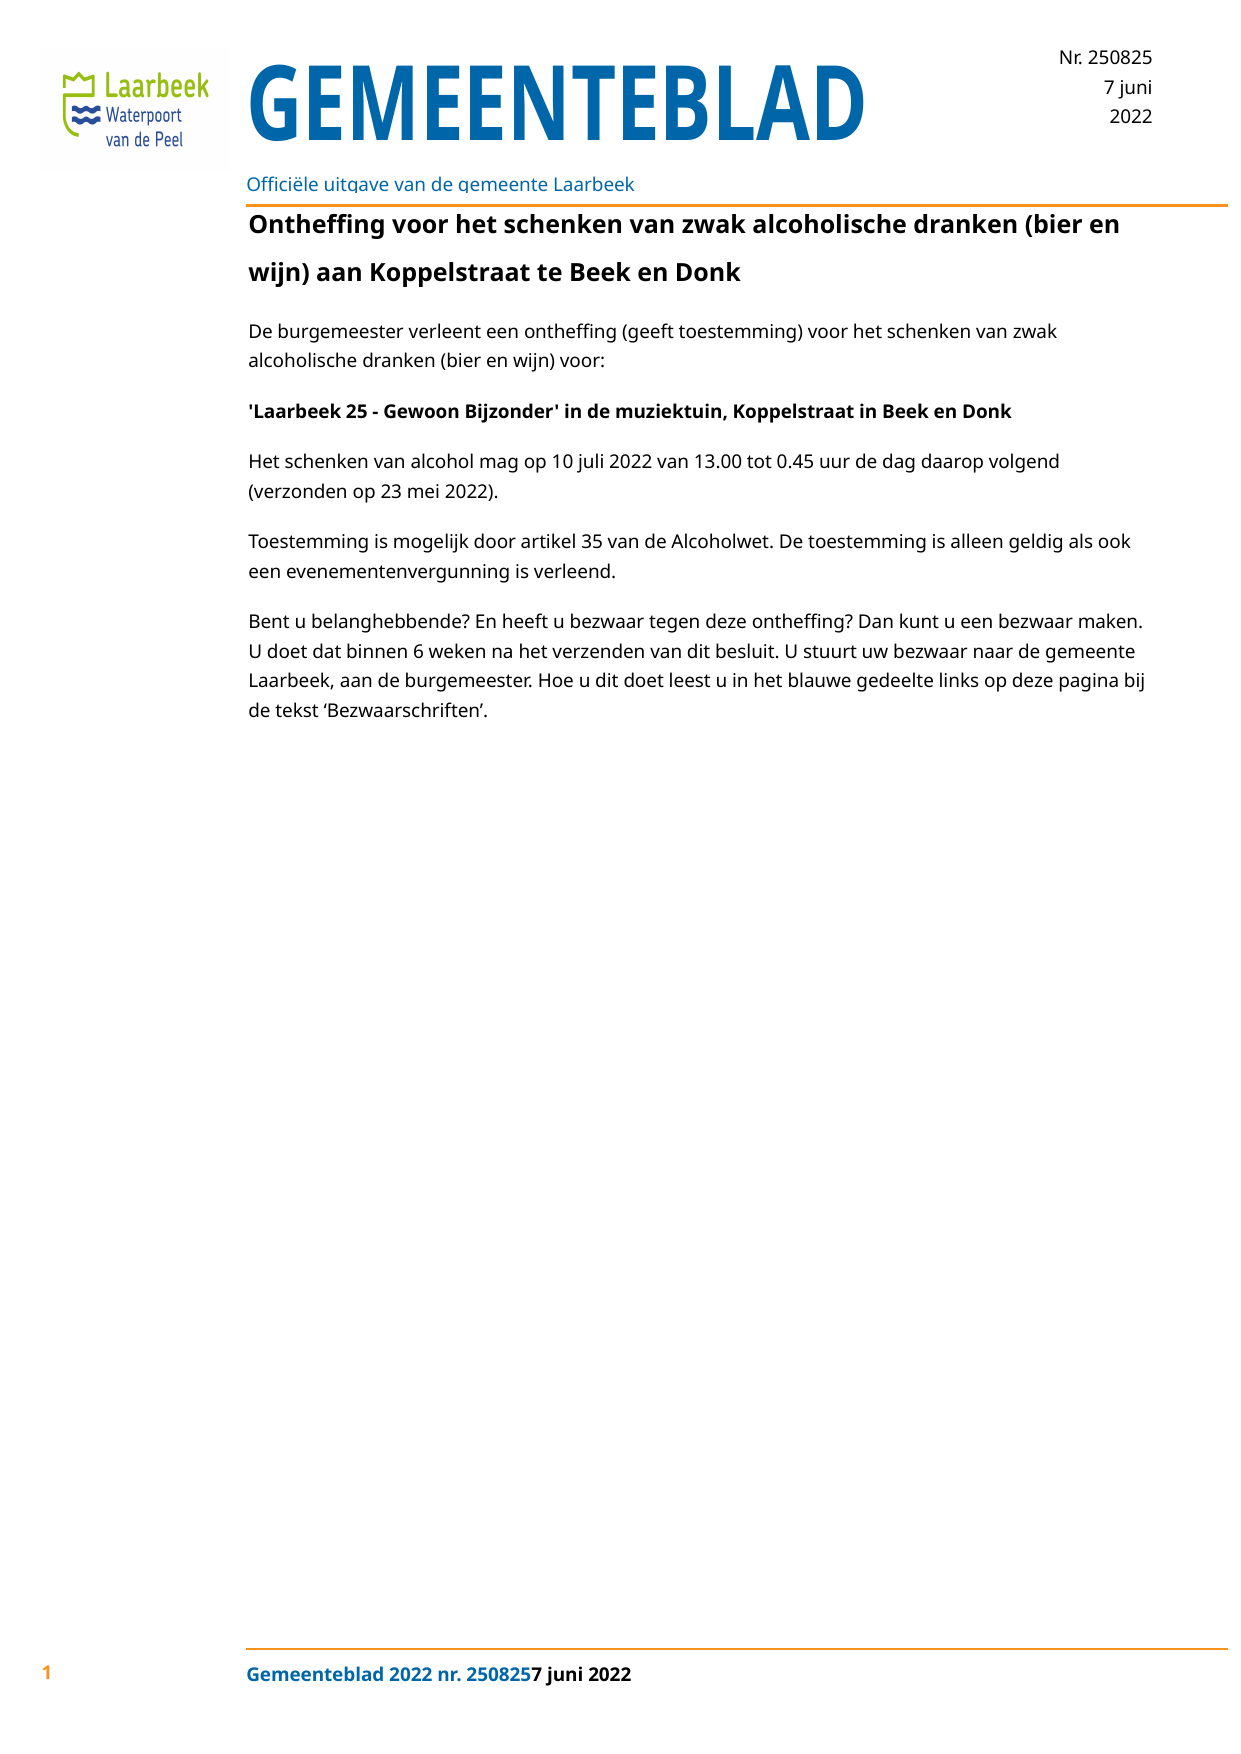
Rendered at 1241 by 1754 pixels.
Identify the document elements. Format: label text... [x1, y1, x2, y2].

text De burgemeester verleent een ontheffing (geeft toestemming) voor het schenken van zwak alcoholische dranken (bier en wijn) voor: [248, 318, 1152, 373]
text Het schenken van alcohol mag op 10 juli 2022 van 13.00 tot 0.45 uur de dag daarop volgend (verzonden op 23 mei 2022). [248, 448, 1152, 504]
text Ontheffing voor het schenken van zwak alcoholische dranken (bier en wijn) aan Koppelstraat te Beek en Donk [248, 207, 1152, 288]
picture [41, 47, 231, 172]
text 'Laarbeek 25 - Gewoon Bijzonder' in de muziektuin, Koppelstraat in Beek en Donk [248, 398, 1152, 424]
text Bent u belanghebbende? En heeft u bezwaar tegen deze ontheffing? Dan kunt u een bezwaar maken. U doet dat binnen 6 weken na het verzenden van dit besluit. U stuurt uw bezwaar naar de gemeente Laarbeek, aan de burgemeester. Hoe u dit doet leest u in het blauwe gedeelte links op deze pagina bij de tekst ‘Bezwaarschriften’. [248, 608, 1152, 723]
text Toestemming is mogelijk door artikel 35 van de Alcoholwet. De toestemming is alleen geldig als ook een evenementenvergunning is verleend. [248, 528, 1152, 584]
